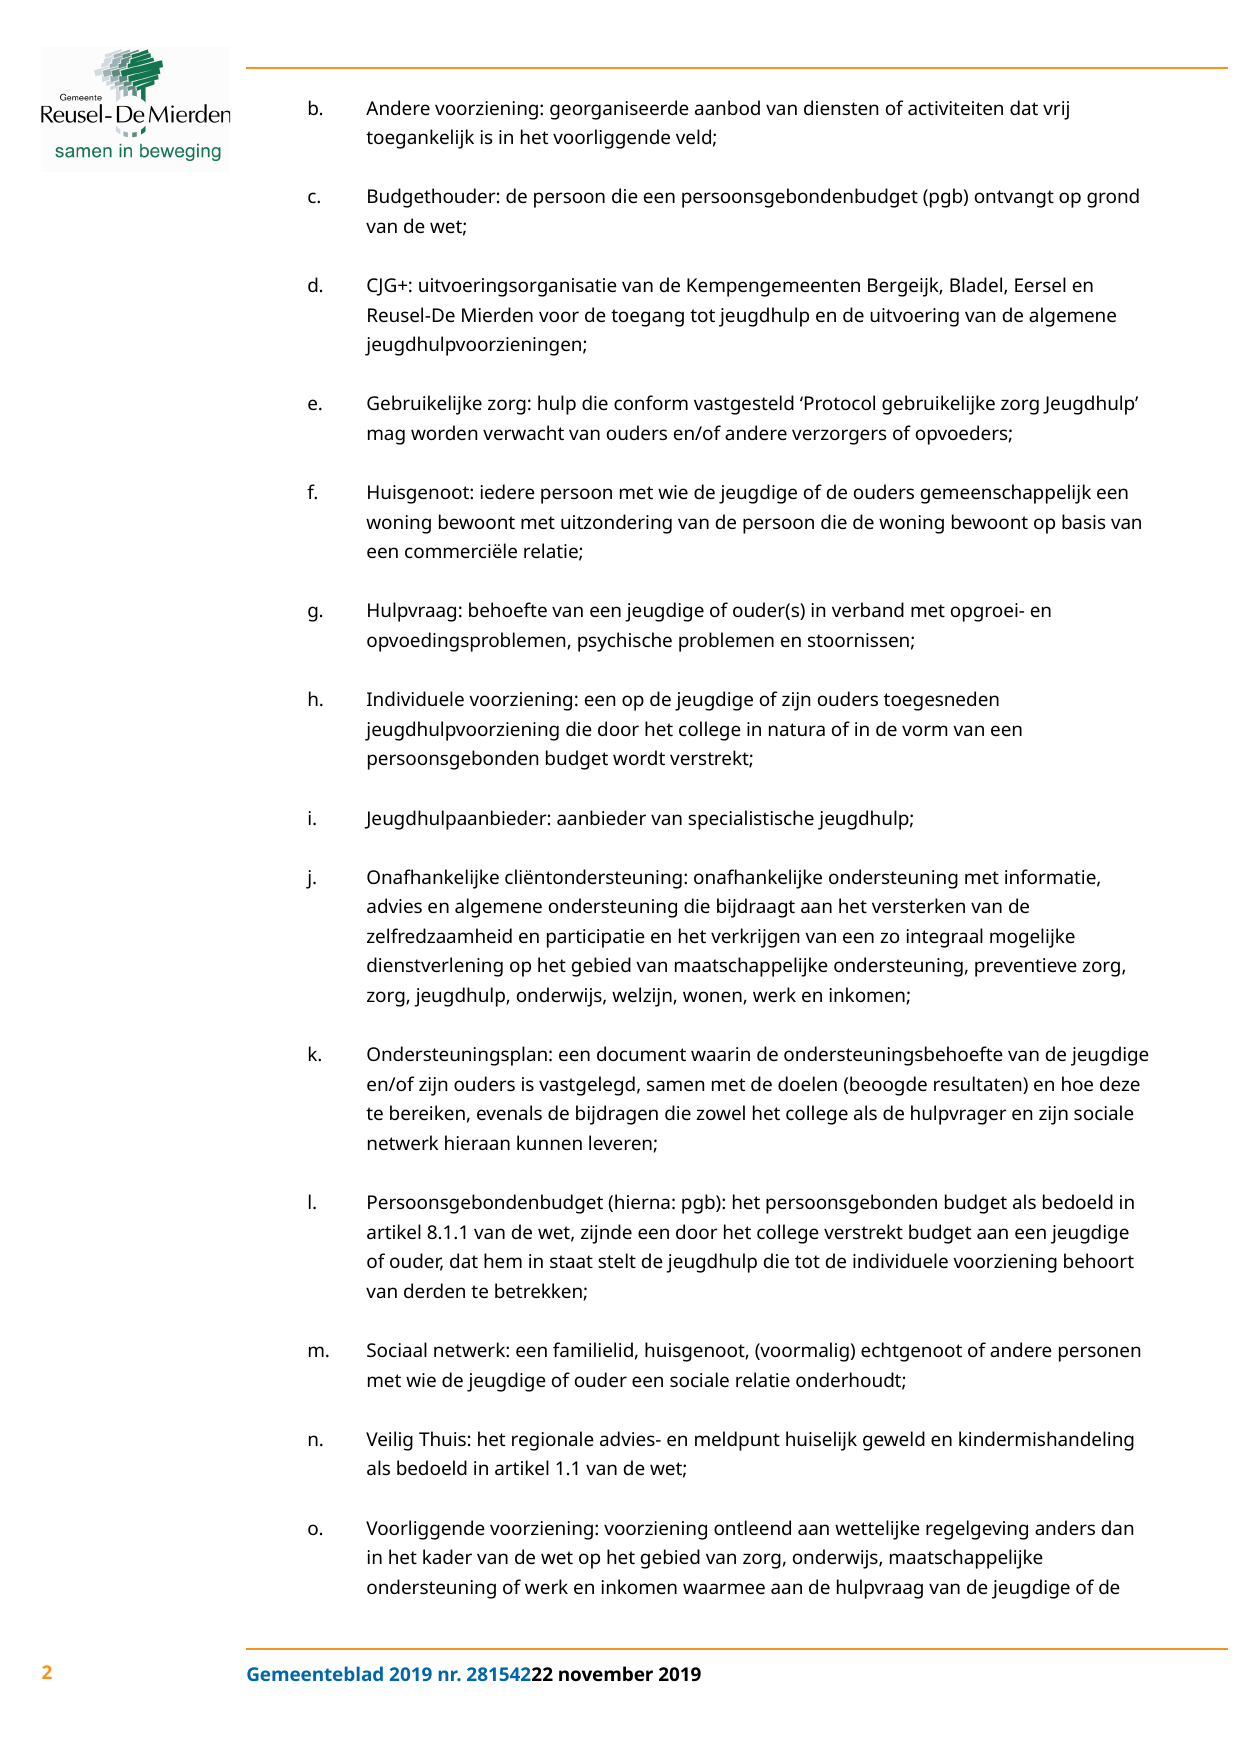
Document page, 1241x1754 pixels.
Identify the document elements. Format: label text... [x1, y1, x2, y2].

list Veilig Thuis: het regionale advies- en meldpunt huiselijk geweld en kindermishandeling als bedoeld in artikel 1.1 van de wet; [307, 1426, 1152, 1481]
list Voorliggende voorziening: voorziening ontleend aan wettelijke regelgeving anders dan in het kader van de wet op het gebied van zorg, onderwijs, maatschappelijke ondersteuning of werk en inkomen waarmee aan de hulpvraag van de jeugdige of de [307, 1515, 1152, 1600]
picture [41, 47, 231, 172]
list Hulpvraag: behoefte van een jeugdige of ouder(s) in verband met opgroei- en opvoedingsproblemen, psychische problemen en stoornissen; [307, 598, 1152, 653]
list Budgethouder: de persoon die een persoonsgebondenbudget (pgb) ontvangt op grond van de wet; [307, 183, 1152, 239]
list Jeugdhulpaanbieder: aanbieder van specialistische jeugdhulp; [307, 805, 1152, 831]
list Andere voorziening: georganiseerde aanbod van diensten of activiteiten dat vrij toegankelijk is in het voorliggende veld; [307, 95, 1152, 150]
list Individuele voorziening: een op de jeugdige of zijn ouders toegesneden jeugdhulpvoorziening die door het college in natura of in de vorm van een persoonsgebonden budget wordt verstrekt; [307, 686, 1152, 771]
list Onafhankelijke cliëntondersteuning: onafhankelijke ondersteuning met informatie, advies en algemene ondersteuning die bijdraagt aan het versterken van de zelfredzaamheid en participatie en het verkrijgen van een zo integraal mogelijke dienstverlening op het gebied van maatschappelijke ondersteuning, preventieve zorg, zorg, jeugdhulp, onderwijs, welzijn, wonen, werk en inkomen; [307, 864, 1152, 1008]
list Persoonsgebondenbudget (hierna: pgb): het persoonsgebonden budget als bedoeld in artikel 8.1.1 van de wet, zijnde een door het college verstrekt budget aan een jeugdige of ouder, dat hem in staat stelt de jeugdhulp die tot de individuele voorziening behoort van derden te betrekken; [307, 1189, 1152, 1304]
list CJG+: uitvoeringsorganisatie van de Kempengemeenten Bergeijk, Bladel, Eersel en Reusel-De Mierden voor de toegang tot jeugdhulp en de uitvoering van de algemene jeugdhulpvoorzieningen; [307, 272, 1152, 357]
list Ondersteuningsplan: een document waarin de ondersteuningsbehoefte van de jeugdige en/of zijn ouders is vastgelegd, samen met de doelen (beoogde resultaten) en hoe deze te bereiken, evenals de bijdragen die zowel het college als de hulpvrager en zijn sociale netwerk hieraan kunnen leveren; [307, 1041, 1152, 1156]
list Huisgenoot: iedere persoon met wie de jeugdige of de ouders gemeenschappelijk een woning bewoont met uitzondering van de persoon die de woning bewoont op basis van een commerciële relatie; [307, 479, 1152, 564]
list Sociaal netwerk: een familielid, huisgenoot, (voormalig) echtgenoot of andere personen met wie de jeugdige of ouder een sociale relatie onderhoudt; [307, 1337, 1152, 1393]
list Gebruikelijke zorg: hulp die conform vastgesteld ‘Protocol gebruikelijke zorg Jeugdhulp’ mag worden verwacht van ouders en/of andere verzorgers of opvoeders; [307, 391, 1152, 446]
